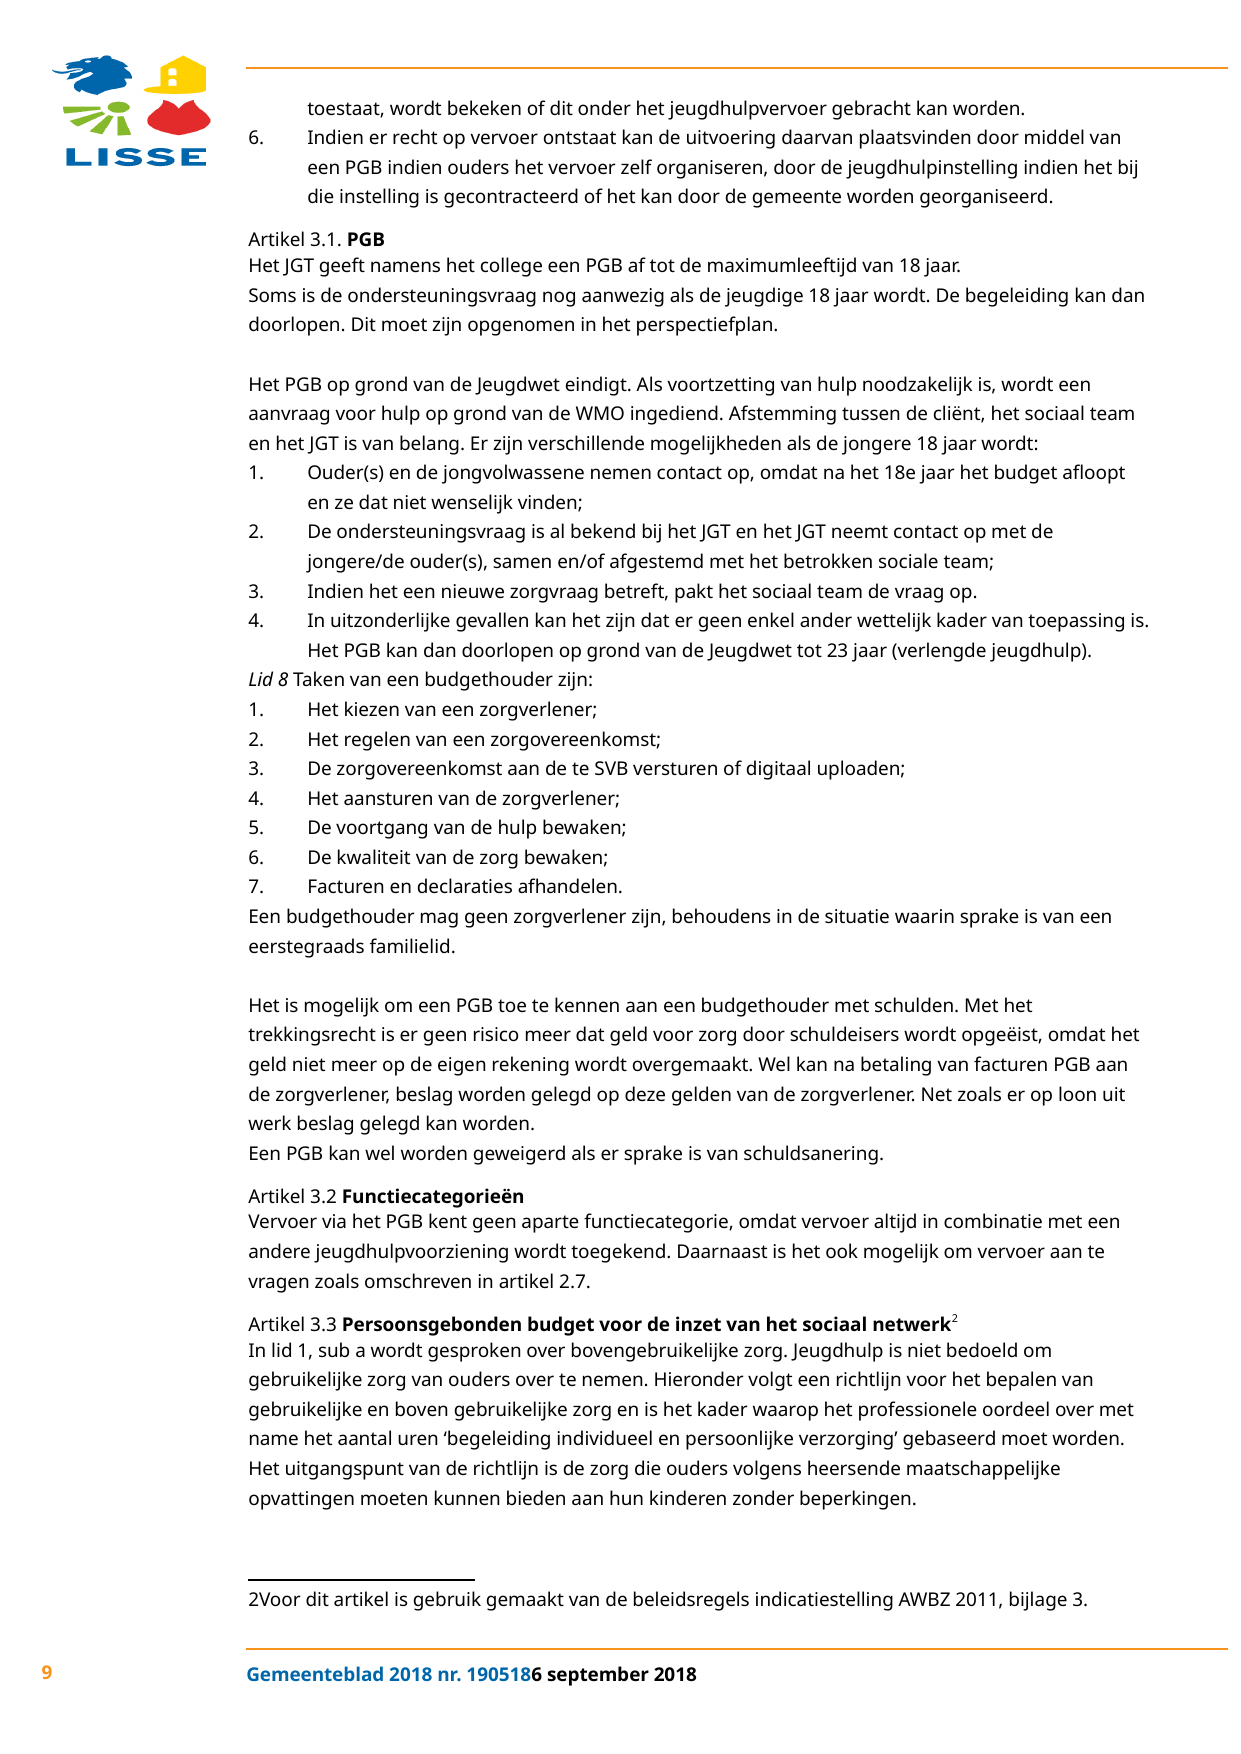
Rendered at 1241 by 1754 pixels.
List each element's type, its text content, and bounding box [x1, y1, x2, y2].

list In uitzonderlijke gevallen kan het zijn dat er geen enkel ander wettelijk kader van toepassing is. Het PGB kan dan doorlopen op grond van de Jeugdwet tot 23 jaar (verlengde jeugdhulp). [248, 607, 1152, 663]
text Artikel 3.3 Persoonsgebonden budget voor de inzet van het sociaal netwerk [248, 1311, 1152, 1337]
text Lid 8 Taken van een budgethouder zijn: [248, 667, 1152, 692]
text Het PGB op grond van de Jeugdwet eindigt. Als voortzetting van hulp noodzakelijk is, wordt een aanvraag voor hulp op grond van de WMO ingediend. Afstemming tussen de cliënt, het sociaal team en het JGT is van belang. Er zijn verschillende mogelijkheden als de jongere 18 jaar wordt: [248, 371, 1152, 456]
list De zorgovereenkomst aan de te SVB versturen of digitaal uploaden; [248, 755, 1152, 781]
text Het JGT geeft namens het college een PGB af tot de maximumleeftijd van 18 jaar. [248, 252, 1152, 278]
text Het is mogelijk om een PGB toe te kennen aan een budgethouder met schulden. Met het trekkingsrecht is er geen risico meer dat geld voor zorg door schuldeisers wordt opgeëist, omdat het geld niet meer op de eigen rekening wordt overgemaakt. Wel kan na betaling van facturen PGB aan de zorgverlener, beslag worden gelegd op deze gelden van de zorgverlener. Net zoals er op loon uit werk beslag gelegd kan worden. [248, 992, 1152, 1136]
list Het aansturen van de zorgverlener; [248, 785, 1152, 811]
list toestaat, wordt bekeken of dit onder het jeugdhulpvervoer gebracht kan worden. [248, 95, 1152, 121]
text Een PGB kan wel worden geweigerd als er sprake is van schuldsanering. [248, 1140, 1152, 1166]
list De ondersteuningsvraag is al bekend bij het JGT en het JGT neemt contact op met de jongere/de ouder(s), samen en/of afgestemd met het betrokken sociale team; [248, 519, 1152, 574]
text Een budgethouder mag geen zorgverlener zijn, behoudens in de situatie waarin sprake is van een eerstegraads familielid. [248, 903, 1152, 958]
list De voortgang van de hulp bewaken; [248, 814, 1152, 840]
list Indien het een nieuwe zorgvraag betreft, pakt het sociaal team de vraag op. [248, 578, 1152, 603]
text Artikel 3.1. PGB [248, 227, 1152, 252]
text Soms is de ondersteuningsvraag nog aanwezig als de jeugdige 18 jaar wordt. De begeleiding kan dan doorlopen. Dit moet zijn opgenomen in het perspectiefplan. [248, 282, 1152, 337]
list Indien er recht op vervoer ontstaat kan de uitvoering daarvan plaatsvinden door middel van een PGB indien ouders het vervoer zelf organiseren, door de jeugdhulpinstelling indien het bij die instelling is gecontracteerd of het kan door de gemeente worden georganiseerd. [248, 124, 1152, 209]
text In lid 1, sub a wordt gesproken over bovengebruikelijke zorg. Jeugdhulp is niet bedoeld om gebruikelijke zorg van ouders over te nemen. Hieronder volgt een richtlijn voor het bepalen van gebruikelijke en boven gebruikelijke zorg en is het kader waarop het professionele oordeel over met name het aantal uren ‘begeleiding individueel en persoonlijke verzorging’ gebaseerd moet worden. Het uitgangspunt van de richtlijn is de zorg die ouders volgens heersende maatschappelijke opvattingen moeten kunnen bieden aan hun kinderen zonder beperkingen. [248, 1337, 1152, 1510]
picture [41, 47, 231, 172]
text Voor dit artikel is gebruik gemaakt van de beleidsregels indicatiestelling AWBZ 2011, bijlage 3. [248, 1586, 1152, 1612]
text Artikel 3.2 Functiecategorieën [248, 1183, 1152, 1209]
list Het kiezen van een zorgverlener; [248, 696, 1152, 722]
list Het regelen van een zorgovereenkomst; [248, 726, 1152, 751]
list Facturen en declaraties afhandelen. [248, 874, 1152, 899]
list Ouder(s) en de jongvolwassene nemen contact op, omdat na het 18e jaar het budget afloopt en ze dat niet wenselijk vinden; [248, 459, 1152, 515]
text Vervoer via het PGB kent geen aparte functiecategorie, omdat vervoer altijd in combinatie met een andere jeugdhulpvoorziening wordt toegekend. Daarnaast is het ook mogelijk om vervoer aan te vragen zoals omschreven in artikel 2.7. [248, 1209, 1152, 1294]
list De kwaliteit van de zorg bewaken; [248, 844, 1152, 870]
